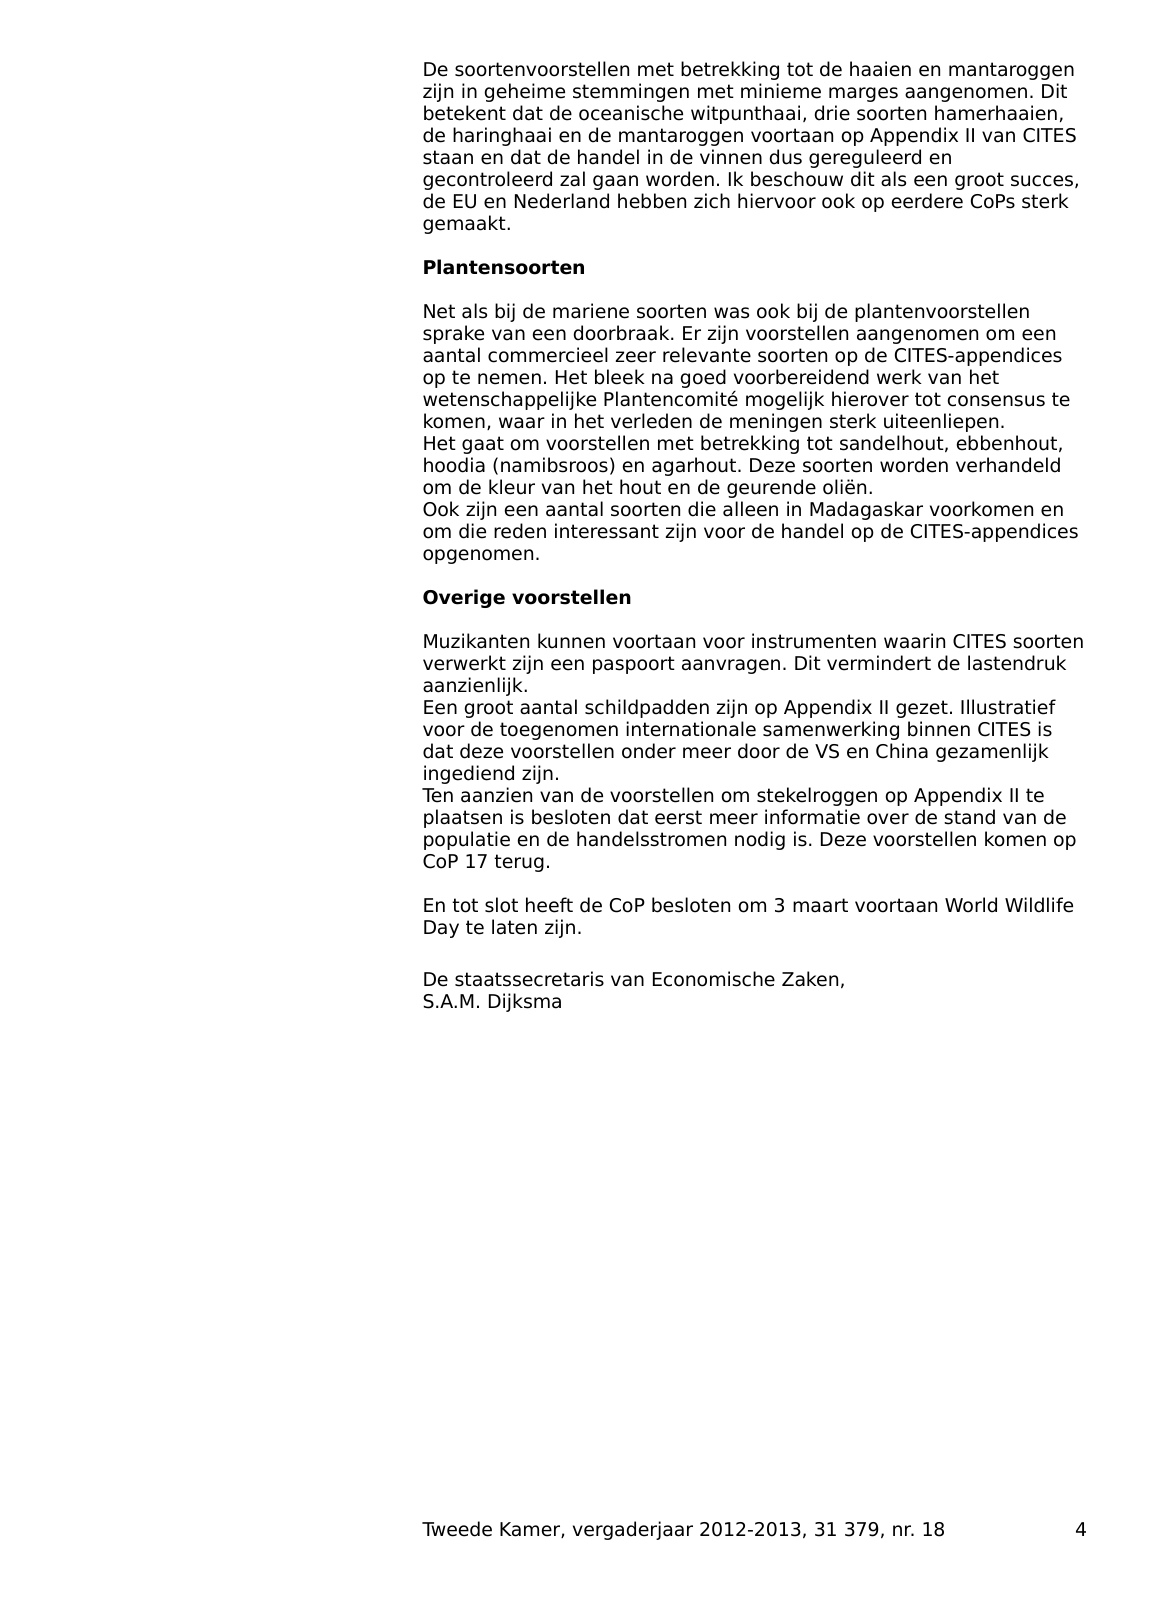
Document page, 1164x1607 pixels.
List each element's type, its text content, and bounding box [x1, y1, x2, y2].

text De soortenvoorstellen met betrekking tot de haaien en mantaroggen zijn in geheime stemmingen met minieme marges aangenomen. Dit betekent dat de oceanische witpunthaai, drie soorten hamerhaaien, de haringhaai en de mantaroggen voortaan op Appendix II van CITES staan en dat de handel in de vinnen dus gereguleerd en gecontroleerd zal gaan worden. Ik beschouw dit als een groot succes, de EU en Nederland hebben zich hiervoor ook op eerdere CoPs sterk gemaakt. [422, 59, 1087, 235]
text De staatssecretaris van Economische Zaken, S.A.M. Dijksma [422, 969, 1087, 1013]
subtitle Plantensoorten [422, 257, 1087, 279]
text Een groot aantal schildpadden zijn op Appendix II gezet. Illustratief voor de toegenomen internationale samenwerking binnen CITES is dat deze voorstellen onder meer door de VS en China gezamenlijk ingediend zijn. [422, 697, 1087, 785]
text Net als bij de mariene soorten was ook bij de plantenvoorstellen sprake van een doorbraak. Er zijn voorstellen aangenomen om een aantal commercieel zeer relevante soorten op de CITES-appendices op te nemen. Het bleek na goed voorbereidend werk van het wetenschappelijke Plantencomité mogelijk hierover tot consensus te komen, waar in het verleden de meningen sterk uiteenliepen. [422, 301, 1087, 433]
text Ook zijn een aantal soorten die alleen in Madagaskar voorkomen en om die reden interessant zijn voor de handel op de CITES-appendices opgenomen. [422, 499, 1087, 565]
text Muzikanten kunnen voortaan voor instrumenten waarin CITES soorten verwerkt zijn een paspoort aanvragen. Dit vermindert de lastendruk aanzienlijk. [422, 631, 1087, 697]
text Het gaat om voorstellen met betrekking tot sandelhout, ebbenhout, hoodia (namibsroos) en agarhout. Deze soorten worden verhandeld om de kleur van het hout en de geurende oliën. [422, 433, 1087, 499]
text Ten aanzien van de voorstellen om stekelroggen op Appendix II te plaatsen is besloten dat eerst meer informatie over de stand van de populatie en de handelsstromen nodig is. Deze voorstellen komen op CoP 17 terug. [422, 785, 1087, 873]
text En tot slot heeft de CoP besloten om 3 maart voortaan World Wildlife Day te laten zijn. [422, 895, 1087, 939]
subtitle Overige voorstellen [422, 587, 1087, 609]
